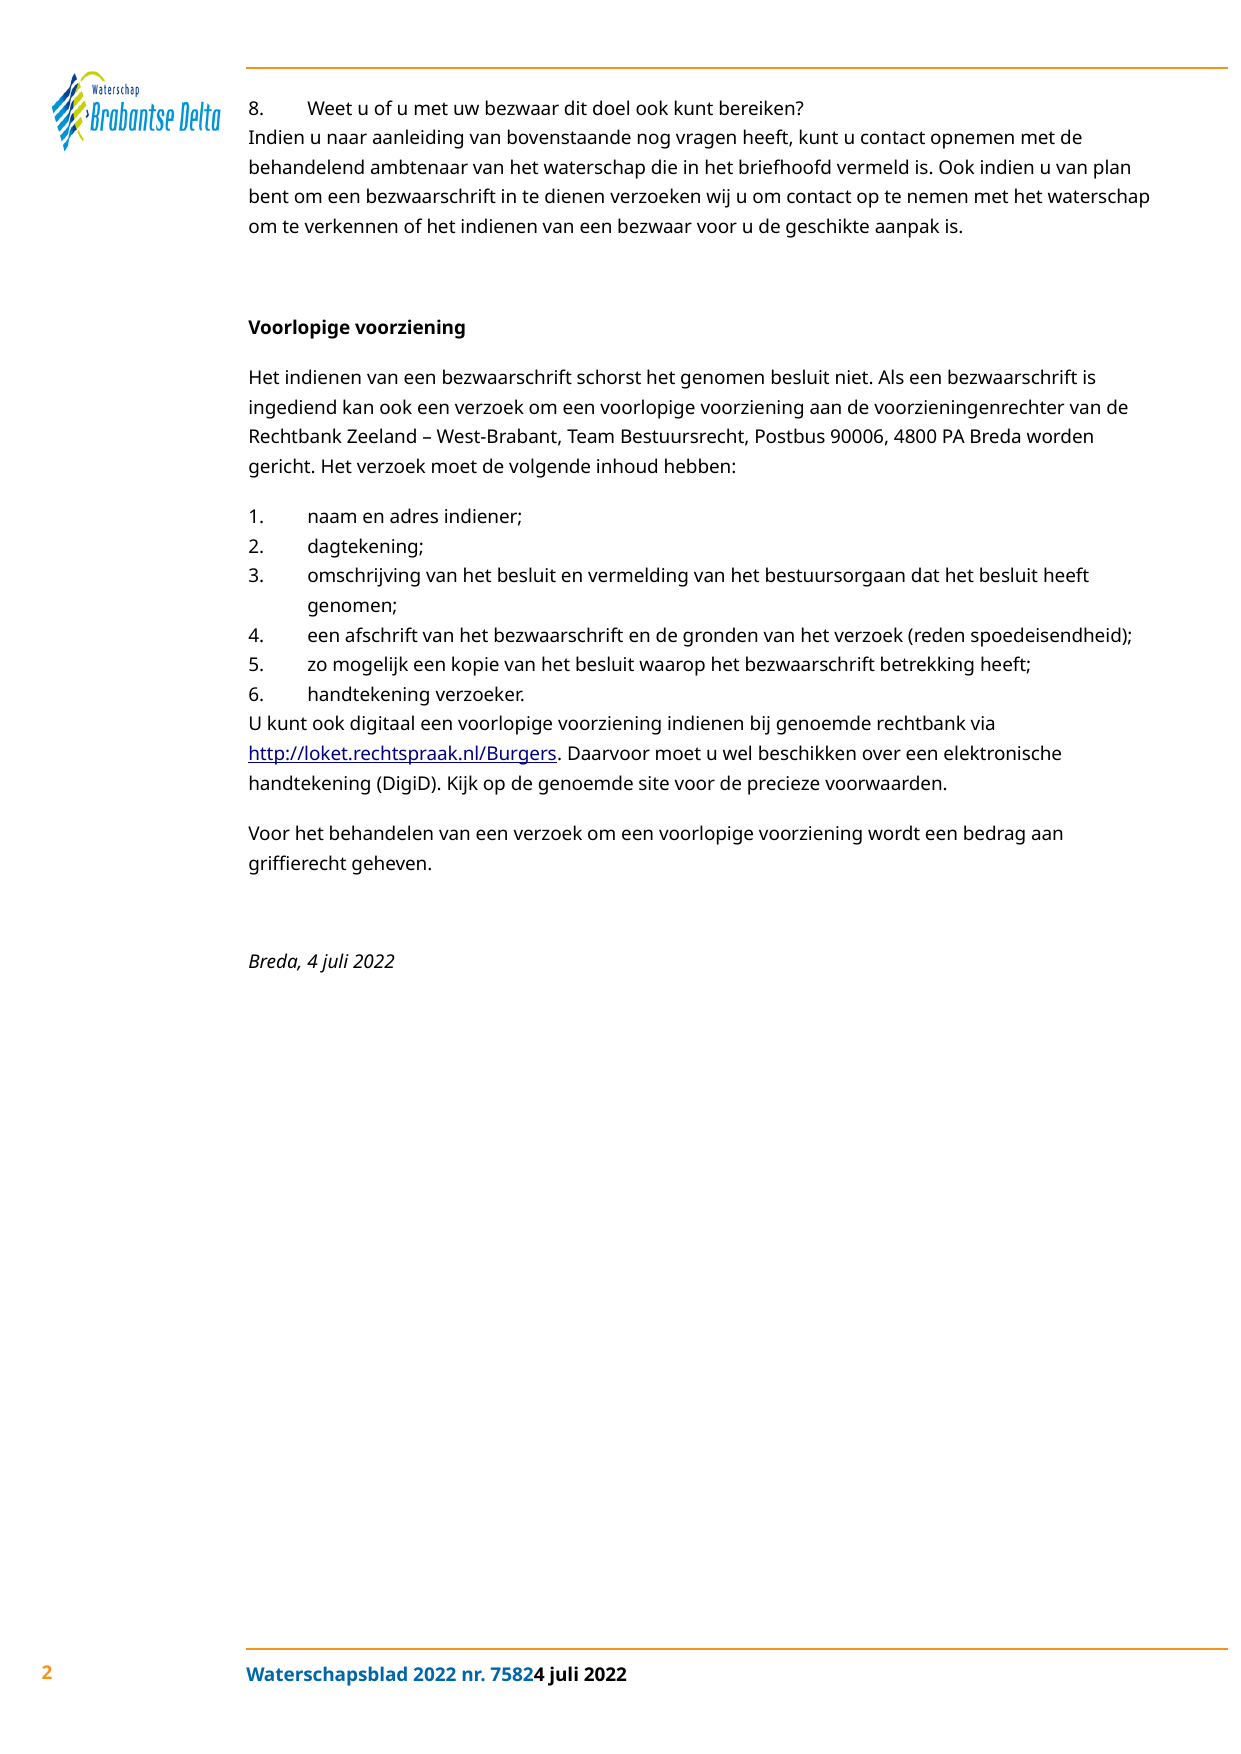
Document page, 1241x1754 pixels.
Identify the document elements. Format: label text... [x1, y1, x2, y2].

list een afschrift van het bezwaarschrift en de gronden van het verzoek (reden spoedeisendheid); [248, 622, 1152, 648]
list Weet u of u met uw bezwaar dit doel ook kunt bereiken? [248, 95, 1152, 121]
text Het indienen van een bezwaarschrift schorst het genomen besluit niet. Als een bezwaarschrift is ingediend kan ook een verzoek om een voorlopige voorziening aan de voorzieningenrechter van de Rechtbank Zeeland – West-Brabant, Team Bestuursrecht, Postbus 90006, 4800 PA Breda worden gericht. Het verzoek moet de volgende inhoud hebben: [248, 364, 1152, 479]
list naam en adres indiener; [248, 503, 1152, 529]
list omschrijving van het besluit en vermelding van het bestuursorgaan dat het besluit heeft genomen; [248, 563, 1152, 618]
list handtekening verzoeker. [248, 681, 1152, 707]
list dagtekening; [248, 533, 1152, 559]
text Indien u naar aanleiding van bovenstaande nog vragen heeft, kunt u contact opnemen met de behandelend ambtenaar van het waterschap die in het briefhoofd vermeld is. Ook indien u van plan bent om een bezwaarschrift in te dienen verzoeken wij u om contact op te nemen met het waterschap om te verkennen of het indienen van een bezwaar voor u de geschikte aanpak is. [248, 124, 1152, 239]
text Voor het behandelen van een verzoek om een voorlopige voorziening wordt een bedrag aan griffierecht geheven. [248, 820, 1152, 876]
picture [41, 47, 231, 172]
text Voorlopige voorziening [248, 314, 1152, 340]
text U kunt ook digitaal een voorlopige voorziening indienen bij genoemde rechtbank via http://loket.rechtspraak.nl/Burgers. Daarvoor moet u wel beschikken over een elektronische handtekening (DigiD). Kijk op de genoemde site voor de precieze voorwaarden. [248, 711, 1152, 796]
text Breda, 4 juli 2022 [248, 948, 1152, 974]
list zo mogelijk een kopie van het besluit waarop het bezwaarschrift betrekking heeft; [248, 651, 1152, 677]
